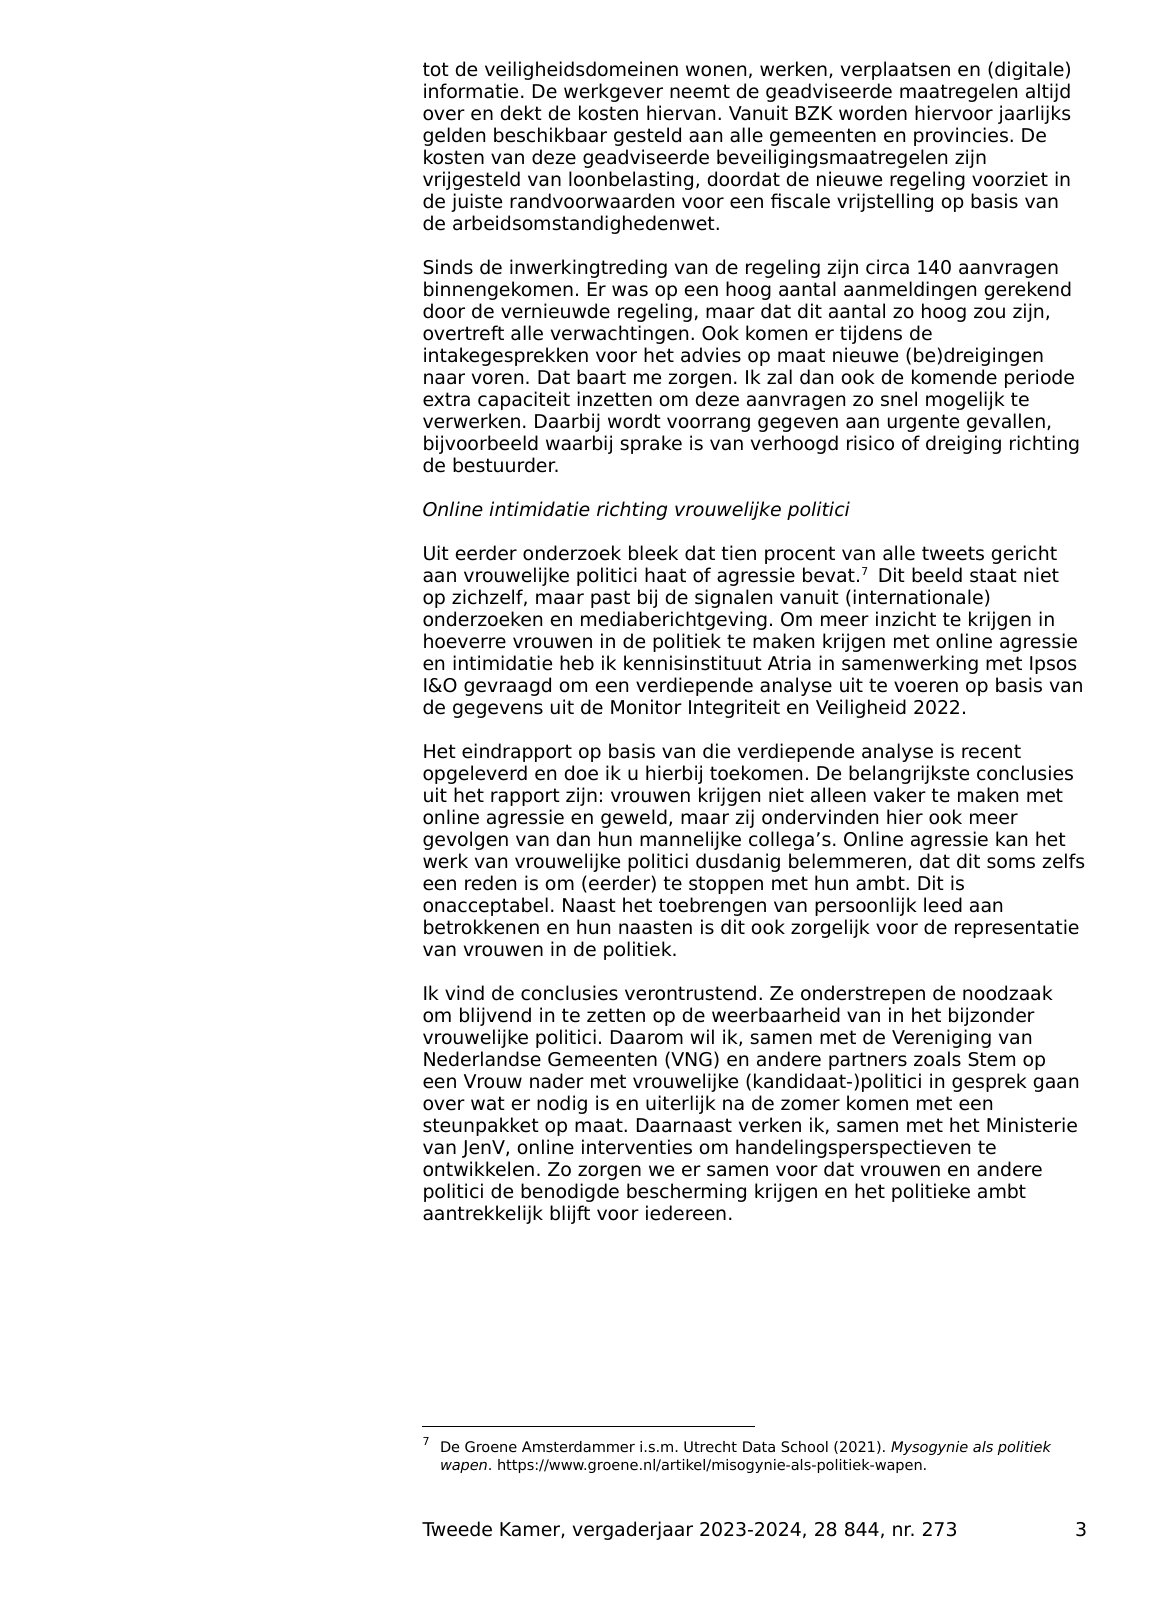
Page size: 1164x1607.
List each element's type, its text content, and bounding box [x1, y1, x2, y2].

text Het eindrapport op basis van die verdiepende analyse is recent opgeleverd en doe ik u hierbij toekomen. De belangrijkste conclusies uit het rapport zijn: vrouwen krijgen niet alleen vaker te maken met online agressie en geweld, maar zij ondervinden hier ook meer gevolgen van dan hun mannelijke collega’s. Online agressie kan het werk van vrouwelijke politici dusdanig belemmeren, dat dit soms zelfs een reden is om (eerder) te stoppen met hun ambt. Dit is onacceptabel. Naast het toebrengen van persoonlijk leed aan betrokkenen en hun naasten is dit ook zorgelijk voor de representatie van vrouwen in de politiek. [422, 741, 1087, 961]
subtitle Online intimidatie richting vrouwelijke politici [422, 499, 1087, 521]
text Uit eerder onderzoek bleek dat tien procent van alle tweets gericht aan vrouwelijke politici haat of agressie bevat. Dit beeld staat niet op zichzelf, maar past bij de signalen vanuit (internationale) onderzoeken en mediaberichtgeving. Om meer inzicht te krijgen in hoeverre vrouwen in de politiek te maken krijgen met online agressie en intimidatie heb ik kennisinstituut Atria in samenwerking met Ipsos I&O gevraagd om een verdiepende analyse uit te voeren op basis van de gegevens uit de Monitor Integriteit en Veiligheid 2022. [422, 543, 1087, 719]
text De Groene Amsterdammer i.s.m. Utrecht Data School (2021). Mysogynie als politiek wapen. https://www.groene.nl/artikel/misogynie-als-politiek-wapen. [422, 1435, 1087, 1474]
text Sinds de inwerkingtreding van de regeling zijn circa 140 aanvragen binnengekomen. Er was op een hoog aantal aanmeldingen gerekend door de vernieuwde regeling, maar dat dit aantal zo hoog zou zijn, overtreft alle verwachtingen. Ook komen er tijdens de intakegesprekken voor het advies op maat nieuwe (be)dreigingen naar voren. Dat baart me zorgen. Ik zal dan ook de komende periode extra capaciteit inzetten om deze aanvragen zo snel mogelijk te verwerken. Daarbij wordt voorrang gegeven aan urgente gevallen, bijvoorbeeld waarbij sprake is van verhoogd risico of dreiging richting de bestuurder. [422, 257, 1087, 477]
text tot de veiligheidsdomeinen wonen, werken, verplaatsen en (digitale) informatie. De werkgever neemt de geadviseerde maatregelen altijd over en dekt de kosten hiervan. Vanuit BZK worden hiervoor jaarlijks gelden beschikbaar gesteld aan alle gemeenten en provincies. De kosten van deze geadviseerde beveiligingsmaatregelen zijn vrijgesteld van loonbelasting, doordat de nieuwe regeling voorziet in de juiste randvoorwaarden voor een fiscale vrijstelling op basis van de arbeidsomstandighedenwet. [422, 59, 1087, 235]
text Ik vind de conclusies verontrustend. Ze onderstrepen de noodzaak om blijvend in te zetten op de weerbaarheid van in het bijzonder vrouwelijke politici. Daarom wil ik, samen met de Vereniging van Nederlandse Gemeenten (VNG) en andere partners zoals Stem op een Vrouw nader met vrouwelijke (kandidaat-)politici in gesprek gaan over wat er nodig is en uiterlijk na de zomer komen met een steunpakket op maat. Daarnaast verken ik, samen met het Ministerie van JenV, online interventies om handelingsperspectieven te ontwikkelen. Zo zorgen we er samen voor dat vrouwen en andere politici de benodigde bescherming krijgen en het politieke ambt aantrekkelijk blijft voor iedereen. [422, 983, 1087, 1225]
